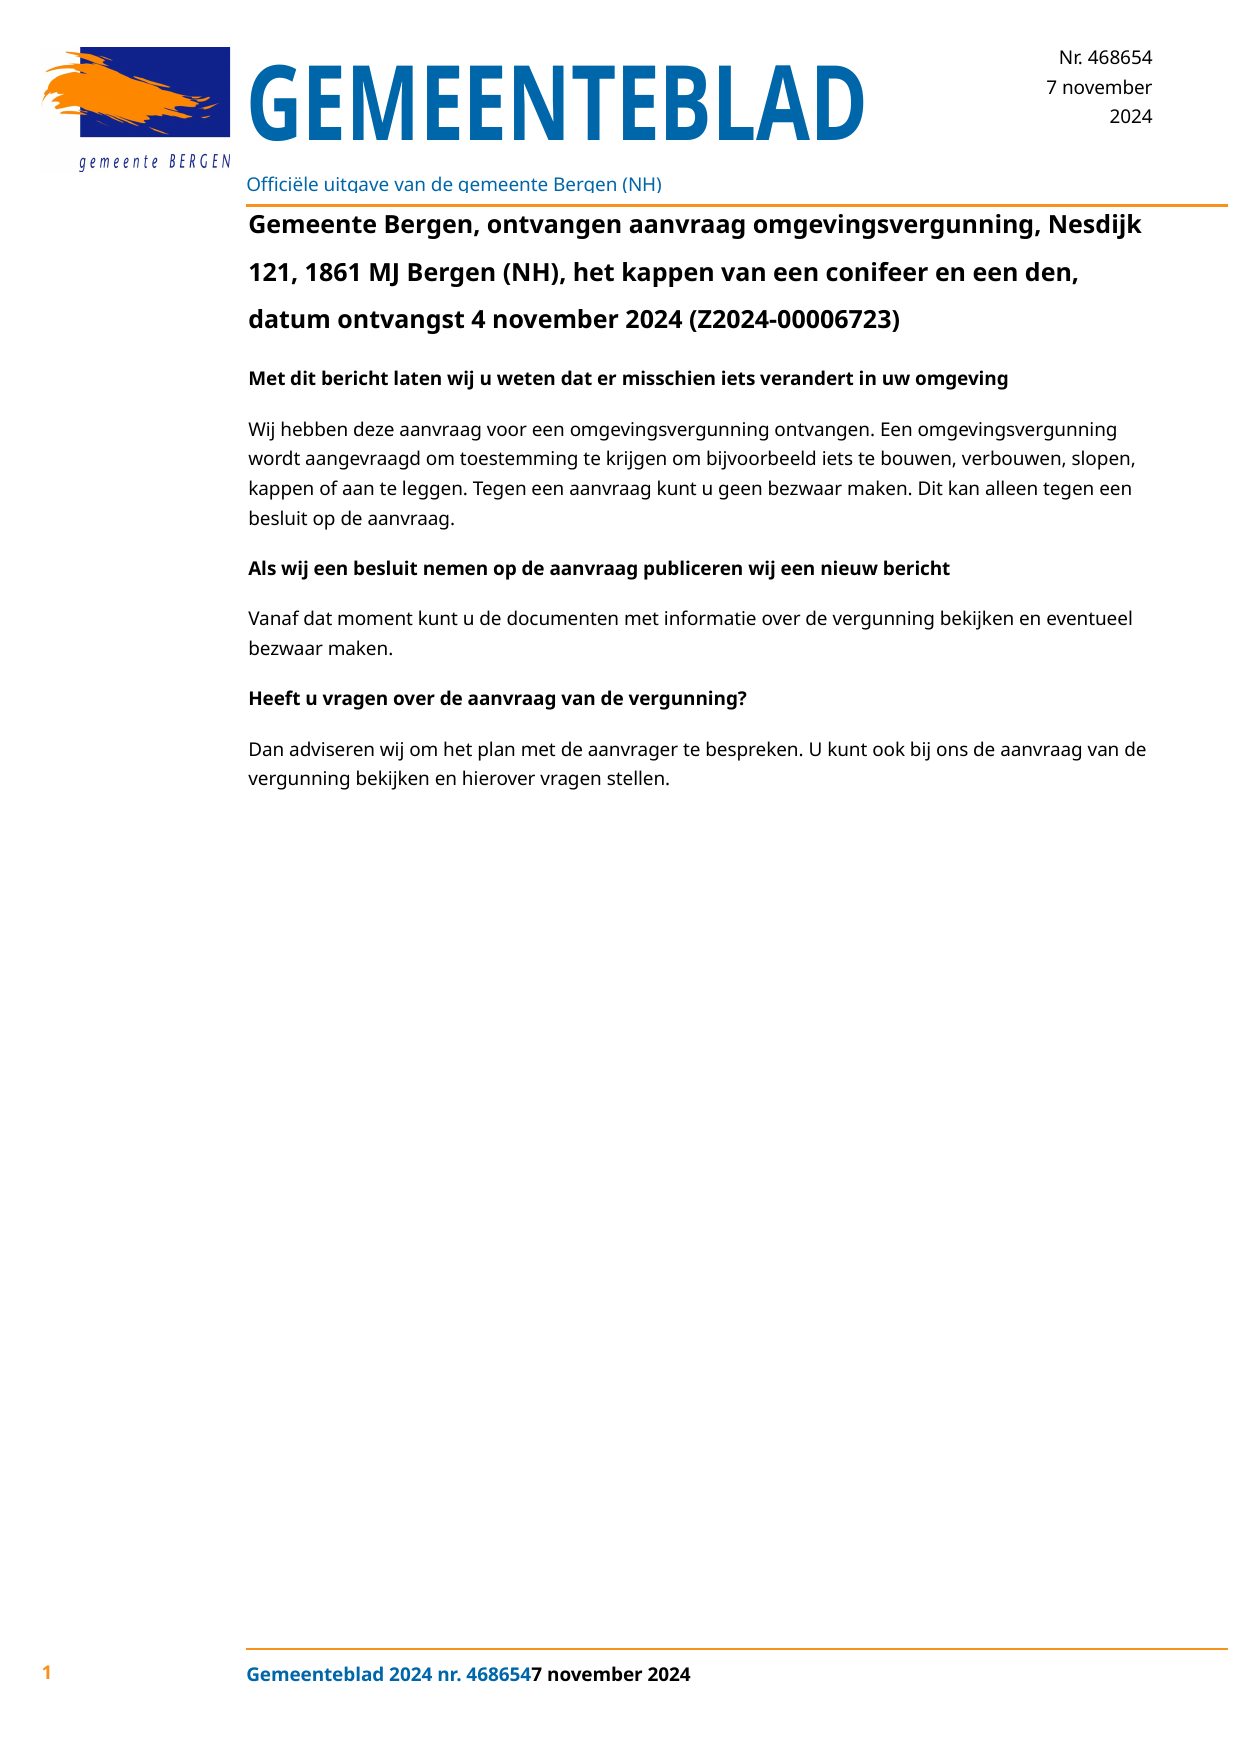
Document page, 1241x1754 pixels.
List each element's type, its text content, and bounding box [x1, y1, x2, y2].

text Vanaf dat moment kunt u de documenten met informatie over de vergunning bekijken en eventueel bezwaar maken. [248, 606, 1152, 661]
text Wij hebben deze aanvraag voor een omgevingsvergunning ontvangen. Een omgevingsvergunning wordt aangevraagd om toestemming te krijgen om bijvoorbeeld iets te bouwen, verbouwen, slopen, kappen of aan te leggen. Tegen een aanvraag kunt u geen bezwaar maken. Dit kan alleen tegen een besluit op de aanvraag. [248, 416, 1152, 530]
text Als wij een besluit nemen op de aanvraag publiceren wij een nieuw bericht [248, 555, 1152, 581]
text Heeft u vragen over de aanvraag van de vergunning? [248, 686, 1152, 711]
picture [41, 47, 231, 172]
text Met dit bericht laten wij u weten dat er misschien iets verandert in uw omgeving [248, 366, 1152, 391]
text Gemeente Bergen, ontvangen aanvraag omgevingsvergunning, Nesdijk 121, 1861 MJ Bergen (NH), het kappen van een conifeer en een den, datum ontvangst 4 november 2024 (Z2024-00006723) [248, 207, 1152, 336]
text Dan adviseren wij om het plan met de aanvrager te bespreken. U kunt ook bij ons de aanvraag van de vergunning bekijken en hierover vragen stellen. [248, 736, 1152, 791]
